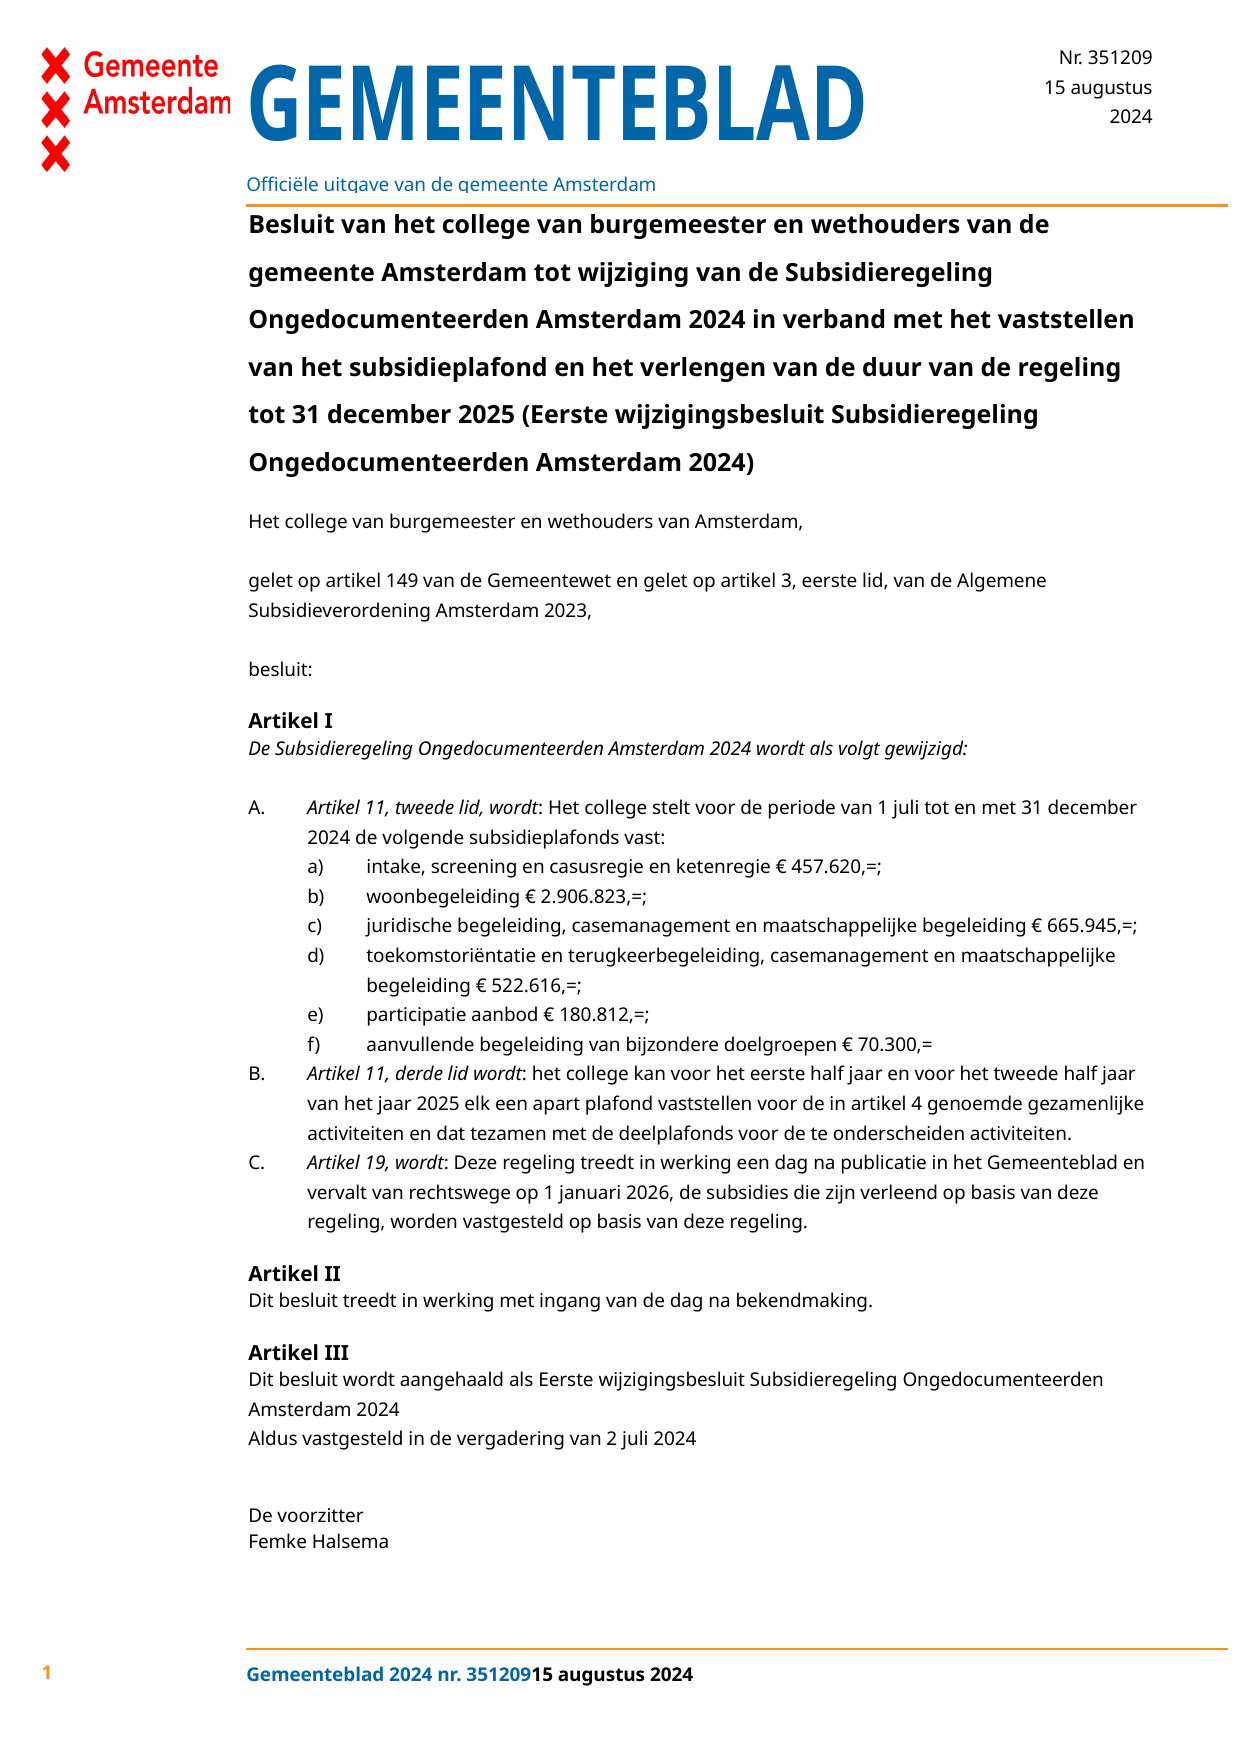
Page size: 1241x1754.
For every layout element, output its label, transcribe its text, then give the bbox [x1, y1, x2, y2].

list juridische begeleiding, casemanagement en maatschappelijke begeleiding € 665.945,=; [307, 913, 1152, 938]
text Dit besluit treedt in werking met ingang van de dag na bekendmaking. [248, 1287, 1152, 1313]
text Artikel I [248, 707, 1152, 735]
list toekomstoriëntatie en terugkeerbegeleiding, casemanagement en maatschappelijke begeleiding € 522.616,=; [307, 942, 1152, 997]
list Artikel 11, derde lid wordt: het college kan voor het eerste half jaar en voor het tweede half jaar van het jaar 2025 elk een apart plafond vaststellen voor de in artikel 4 genoemde gezamenlijke activiteiten en dat tezamen met de deelplafonds voor de te onderscheiden activiteiten. [248, 1061, 1152, 1145]
text Artikel II [248, 1259, 1152, 1287]
text Besluit van het college van burgemeester en wethouders van de gemeente Amsterdam tot wijziging van de Subsidieregeling Ongedocumenteerden Amsterdam 2024 in verband met het vaststellen van het subsidieplafond en het verlengen van de duur van de regeling tot 31 december 2025 (Eerste wijzigingsbesluit Subsidieregeling Ongedocumenteerden Amsterdam 2024) [248, 207, 1152, 479]
text besluit: [248, 656, 1152, 682]
list Artikel 11, tweede lid, wordt: Het college stelt voor de periode van 1 juli tot en met 31 december 2024 de volgende subsidieplafonds vast: [248, 794, 1152, 849]
text Femke Halsema [248, 1528, 1152, 1554]
text Het college van burgemeester en wethouders van Amsterdam, [248, 508, 1152, 534]
text gelet op artikel 149 van de Gemeentewet en gelet op artikel 3, eerste lid, van de Algemene Subsidieverordening Amsterdam 2023, [248, 567, 1152, 623]
list aanvullende begeleiding van bijzondere doelgroepen € 70.300,= [307, 1031, 1152, 1057]
list intake, screening en casusregie en ketenregie € 457.620,=; [307, 853, 1152, 879]
text Artikel III [248, 1338, 1152, 1366]
text De Subsidieregeling Ongedocumenteerden Amsterdam 2024 wordt als volgt gewijzigd: [248, 735, 1152, 761]
picture [41, 47, 231, 172]
text Dit besluit wordt aangehaald als Eerste wijzigingsbesluit Subsidieregeling Ongedocumenteerden Amsterdam 2024 [248, 1366, 1152, 1421]
list woonbegeleiding € 2.906.823,=; [307, 883, 1152, 909]
list Artikel 19, wordt: Deze regeling treedt in werking een dag na publicatie in het Gemeenteblad en vervalt van rechtswege op 1 januari 2026, de subsidies die zijn verleend op basis van deze regeling, worden vastgesteld op basis van deze regeling. [248, 1149, 1152, 1234]
list participatie aanbod € 180.812,=; [307, 1001, 1152, 1027]
text Aldus vastgesteld in de vergadering van 2 juli 2024 [248, 1425, 1152, 1451]
text De voorzitter [248, 1502, 1152, 1528]
